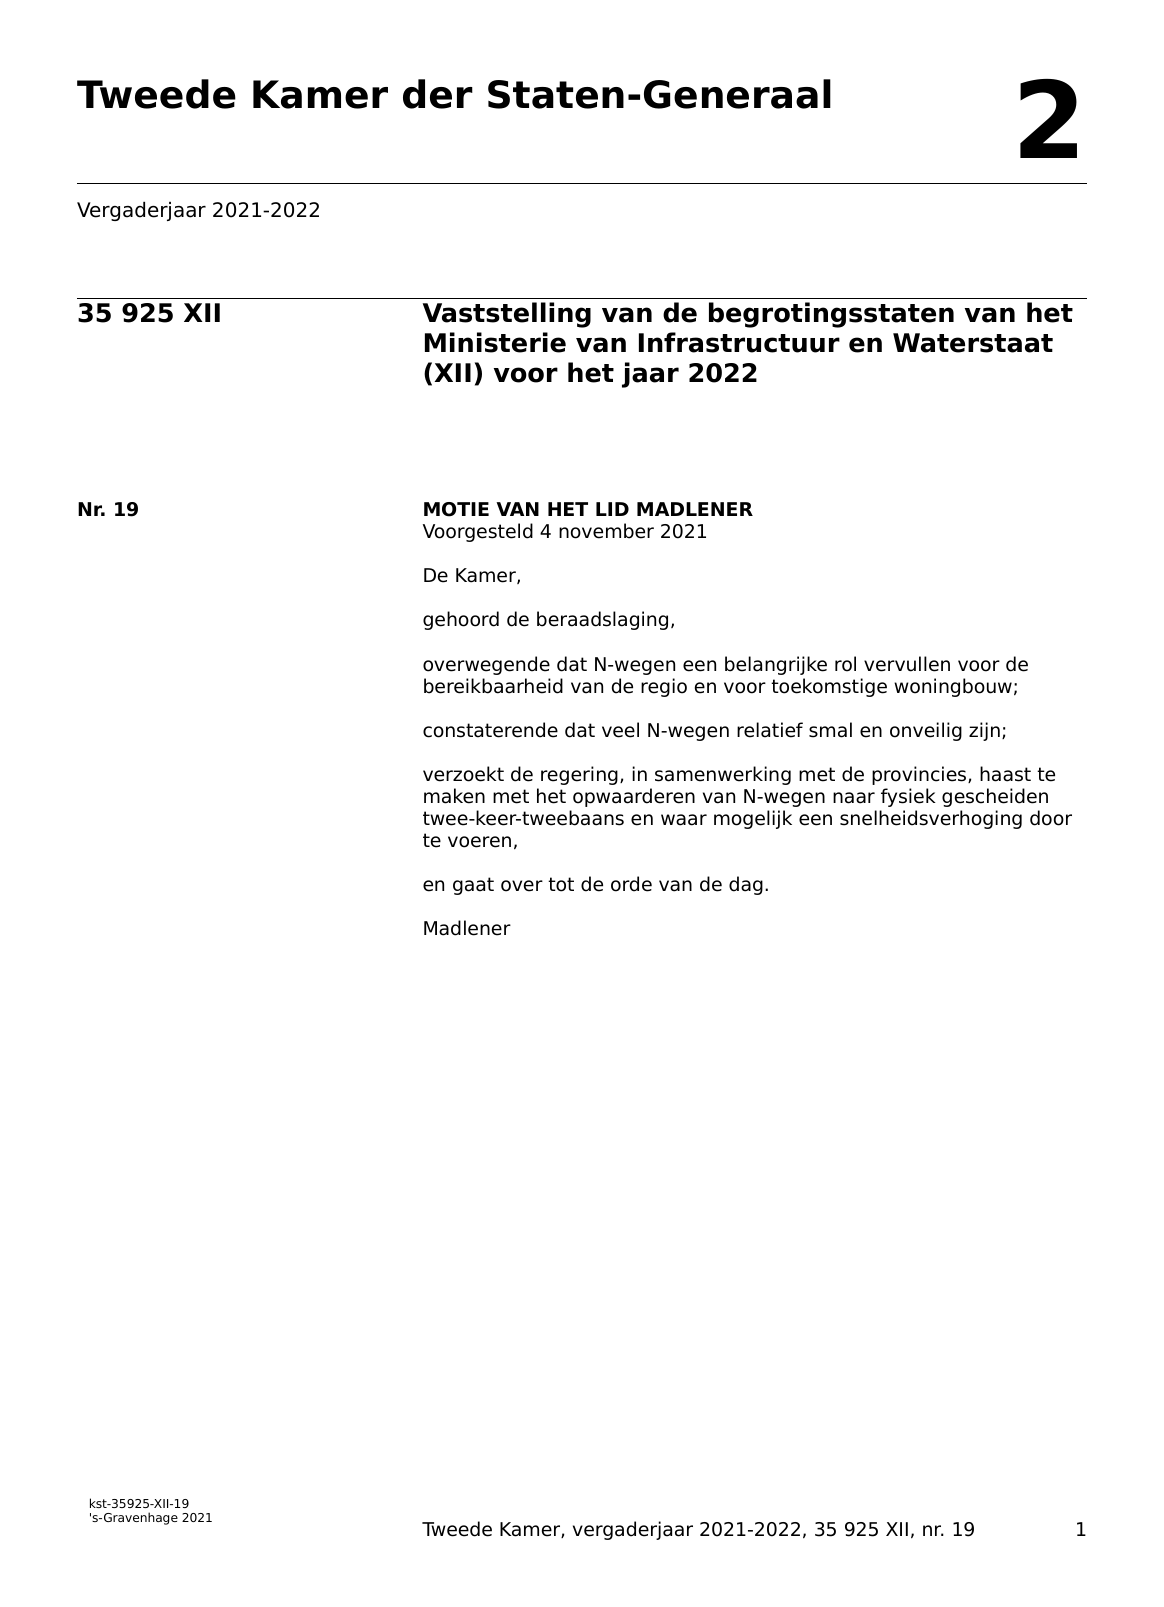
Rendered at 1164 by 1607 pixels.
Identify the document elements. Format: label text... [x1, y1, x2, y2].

text 's-Gravenhage 2021 [88, 1511, 323, 1525]
text en gaat over tot de orde van de dag. [422, 874, 1087, 896]
table_cell Vergaderjaar 2021-2022 [77, 184, 1087, 298]
text verzoekt de regering, in samenwerking met de provincies, haast te maken met het opwaarderen van N-wegen naar fysiek gescheiden twee-keer-tweebaans en waar mogelijk een snelheidsverhoging door te voeren, [422, 764, 1087, 852]
text kst-35925-XII-19 [88, 1497, 323, 1511]
subtitle 35 925 XII Vaststelling van de begrotingsstaten van het Ministerie van Infrastructuur en Waterstaat (XII) voor het jaar 2022 [77, 299, 1087, 388]
text Voorgesteld 4 november 2021 [422, 521, 1087, 543]
text gehoord de beraadslaging, [422, 609, 1087, 631]
text overwegende dat N-wegen een belangrijke rol vervullen voor de bereikbaarheid van de regio en voor toekomstige woningbouw; [422, 653, 1087, 697]
subtitle Nr. 19 MOTIE VAN HET LID MADLENER [77, 499, 1087, 521]
text constaterende dat veel N-wegen relatief smal en onveilig zijn; [422, 720, 1087, 742]
table_header 2 [886, 59, 1087, 183]
table_header Tweede Kamer der Staten-Generaal [77, 59, 886, 183]
text De Kamer, [422, 565, 1087, 587]
text Madlener [422, 918, 1087, 940]
